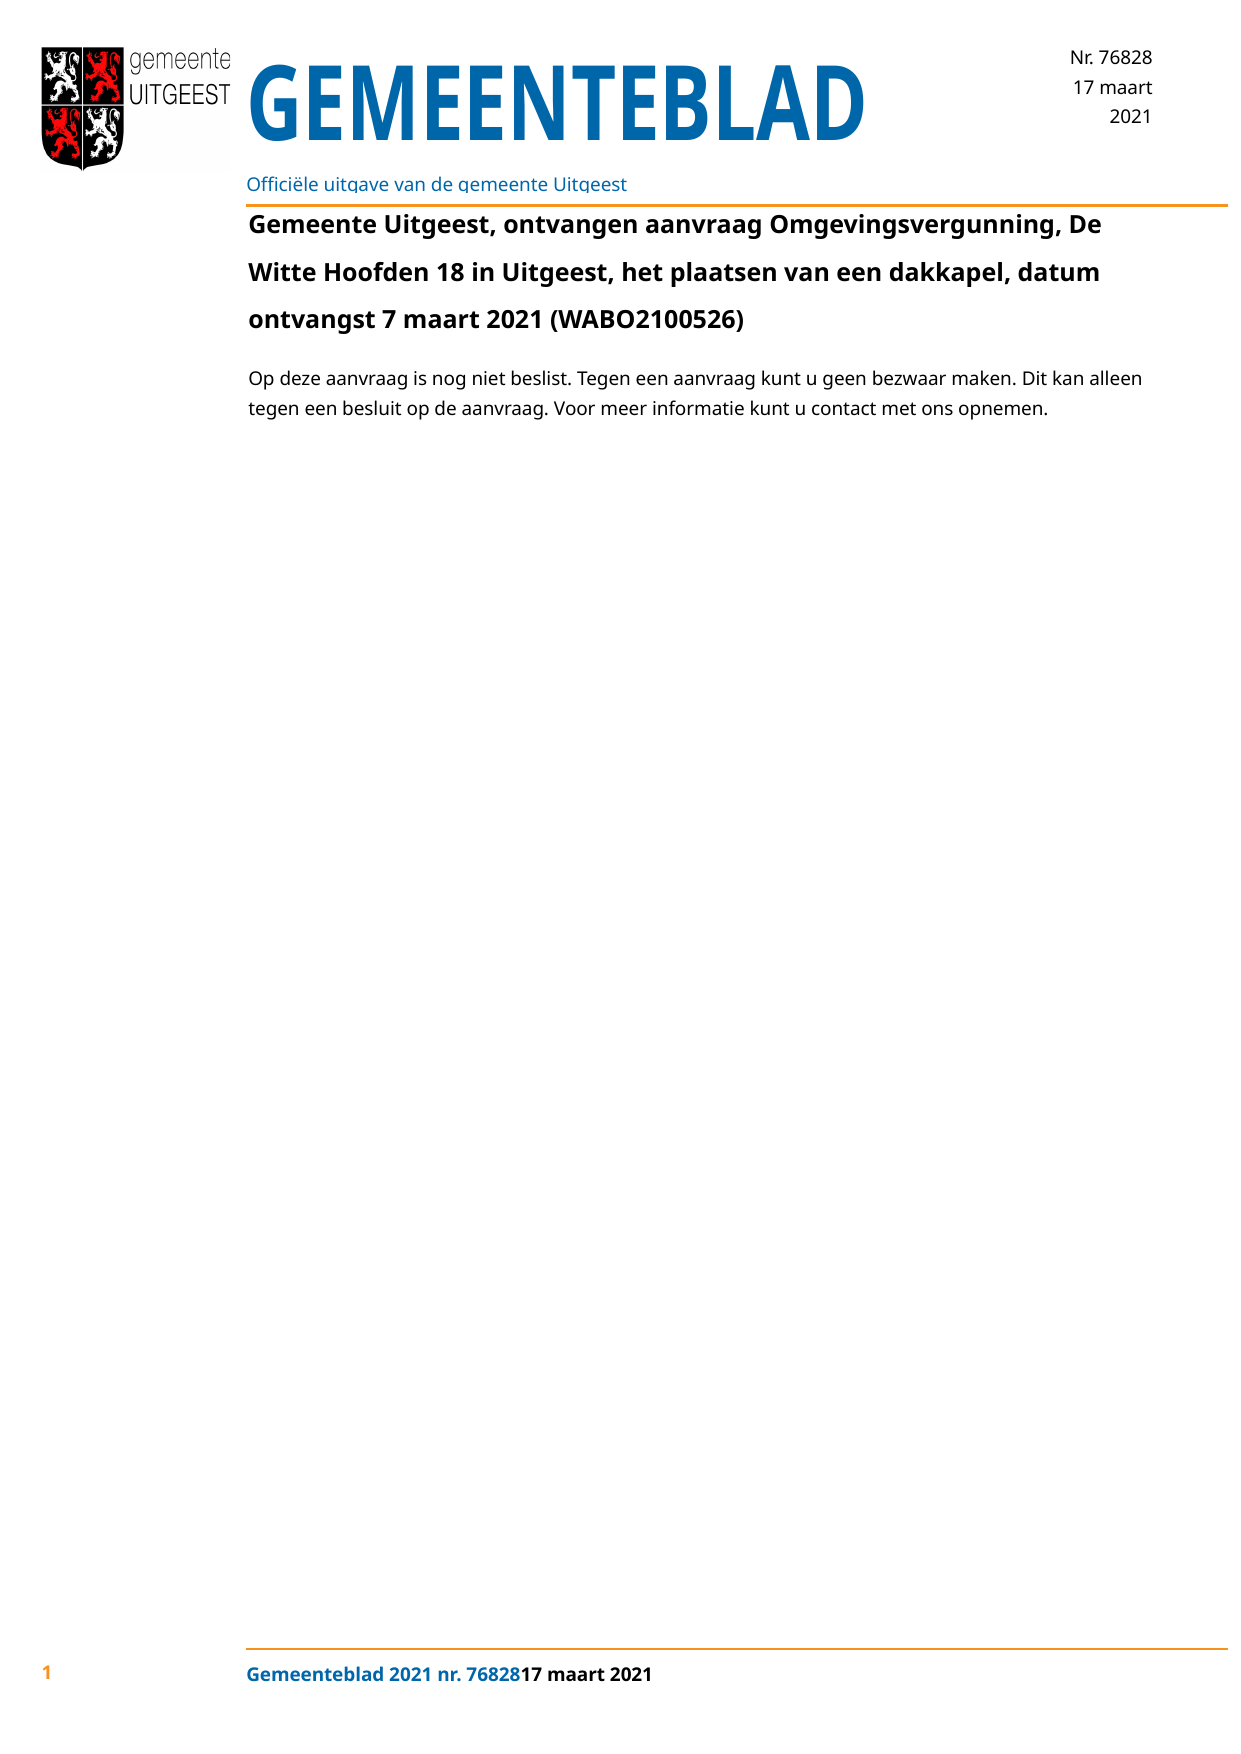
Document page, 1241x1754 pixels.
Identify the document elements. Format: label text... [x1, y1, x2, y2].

text Gemeente Uitgeest, ontvangen aanvraag Omgevingsvergunning, De Witte Hoofden 18 in Uitgeest, het plaatsen van een dakkapel, datum ontvangst 7 maart 2021 (WABO2100526) [248, 207, 1152, 336]
picture [41, 47, 231, 172]
text Op deze aanvraag is nog niet beslist. Tegen een aanvraag kunt u geen bezwaar maken. Dit kan alleen tegen een besluit op de aanvraag. Voor meer informatie kunt u contact met ons opnemen. [248, 366, 1152, 421]
